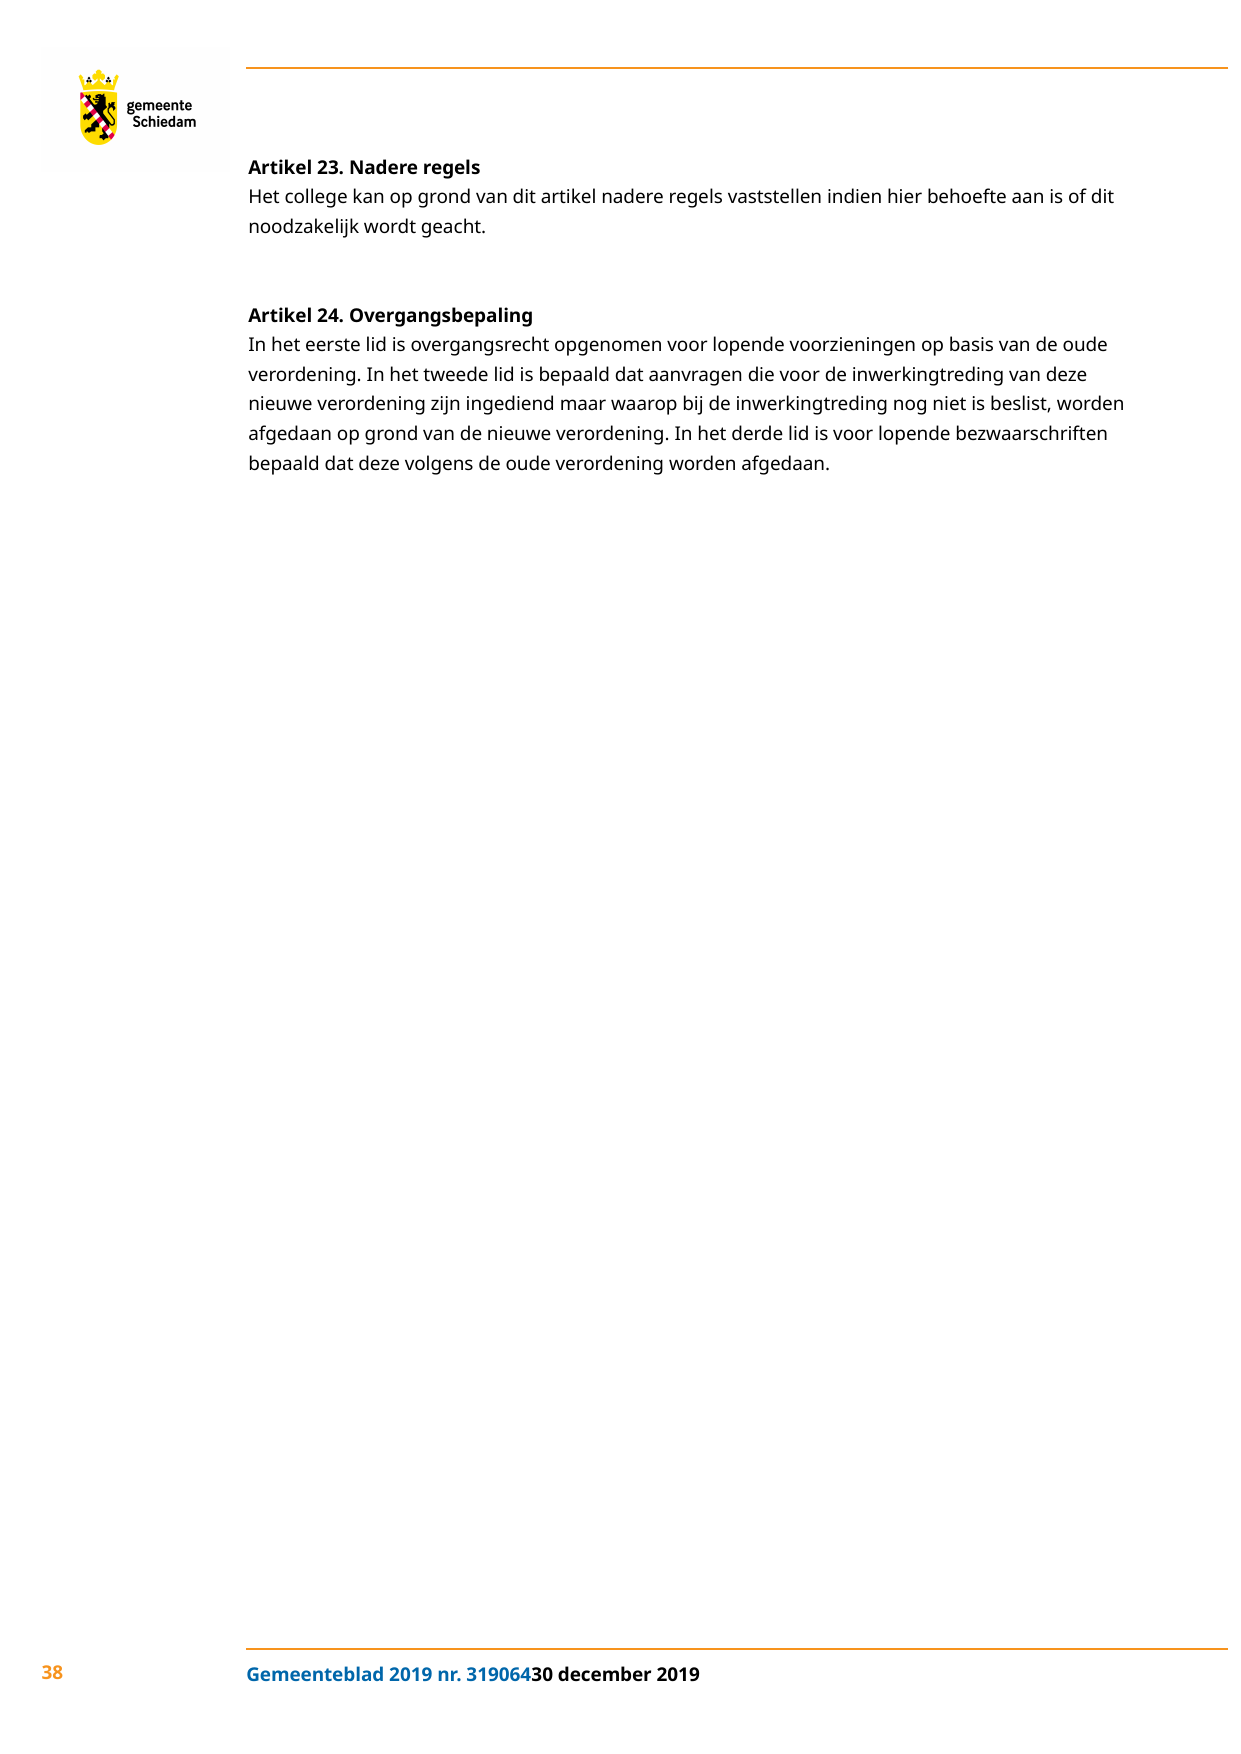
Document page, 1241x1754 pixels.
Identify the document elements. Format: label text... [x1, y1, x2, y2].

text Het college kan op grond van dit artikel nadere regels vaststellen indien hier behoefte aan is of dit noodzakelijk wordt geacht. [248, 183, 1152, 239]
text Artikel 24. Overgangsbepaling [248, 302, 1152, 328]
text In het eerste lid is overgangsrecht opgenomen voor lopende voorzieningen op basis van de oude verordening. In het tweede lid is bepaald dat aanvragen die voor de inwerkingtreding van deze nieuwe verordening zijn ingediend maar waarop bij de inwerkingtreding nog niet is beslist, worden afgedaan op grond van de nieuwe verordening. In het derde lid is voor lopende bezwaarschriften bepaald dat deze volgens de oude verordening worden afgedaan. [248, 331, 1152, 476]
picture [41, 47, 231, 172]
text Artikel 23. Nadere regels [248, 154, 1152, 180]
